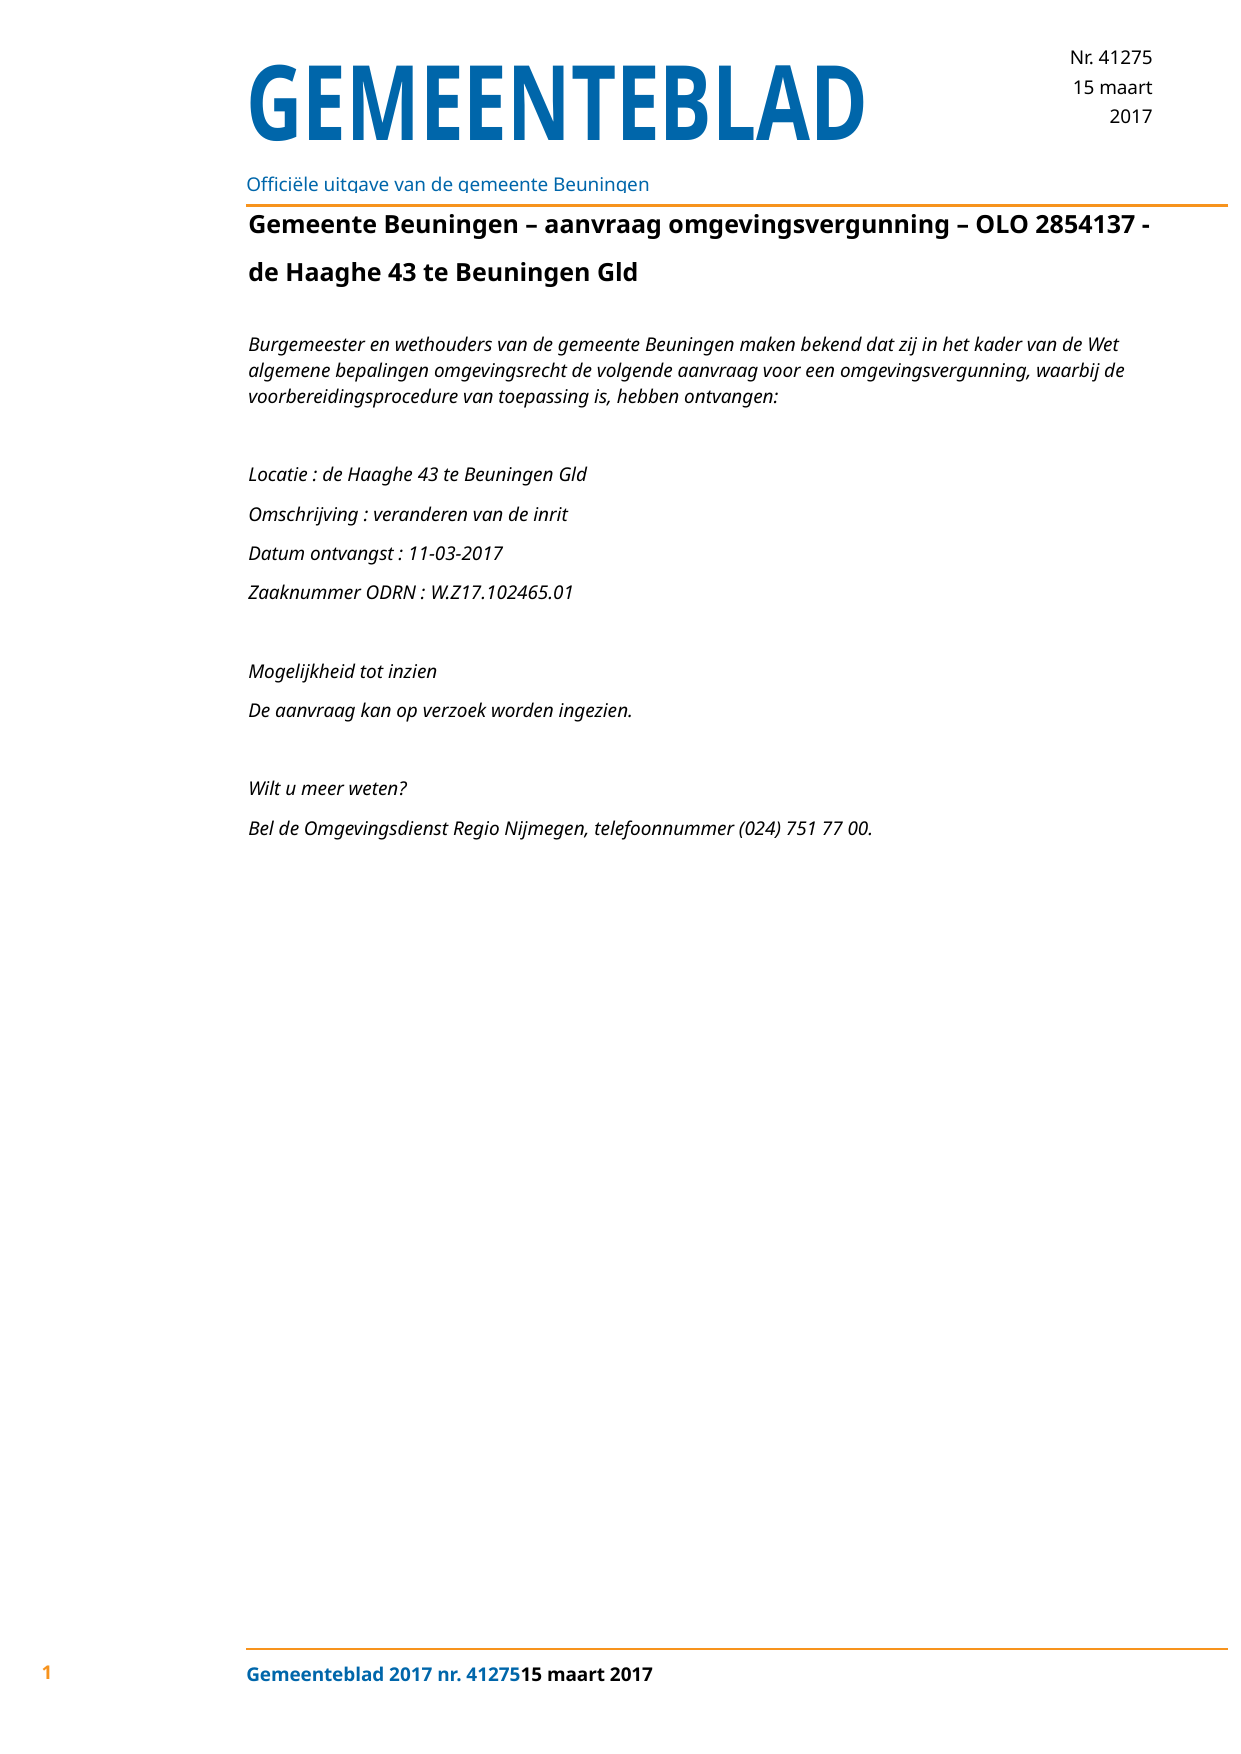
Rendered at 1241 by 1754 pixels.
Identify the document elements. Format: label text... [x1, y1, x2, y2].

text Zaaknummer ODRN : W.Z17.102465.01 [248, 579, 1152, 605]
text Burgemeester en wethouders van de gemeente Beuningen maken bekend dat zij in het kader van de Wet algemene bepalingen omgevingsrecht de volgende aanvraag voor een omgevingsvergunning, waarbij de voorbereidingsprocedure van toepassing is, hebben ontvangen: [248, 331, 1152, 409]
text Datum ontvangst : 11-03-2017 [248, 540, 1152, 566]
text Mogelijkheid tot inzien [248, 658, 1152, 683]
text Wilt u meer weten? [248, 776, 1152, 801]
text Gemeente Beuningen – aanvraag omgevingsvergunning – OLO 2854137 - de Haaghe 43 te Beuningen Gld [248, 207, 1152, 288]
text Bel de Omgevingsdienst Regio Nijmegen, telefoonnummer (024) 751 77 00. [248, 815, 1152, 841]
picture [41, 47, 231, 172]
text Omschrijving : veranderen van de inrit [248, 501, 1152, 526]
text Locatie : de Haaghe 43 te Beuningen Gld [248, 461, 1152, 487]
text De aanvraag kan op verzoek worden ingezien. [248, 697, 1152, 723]
